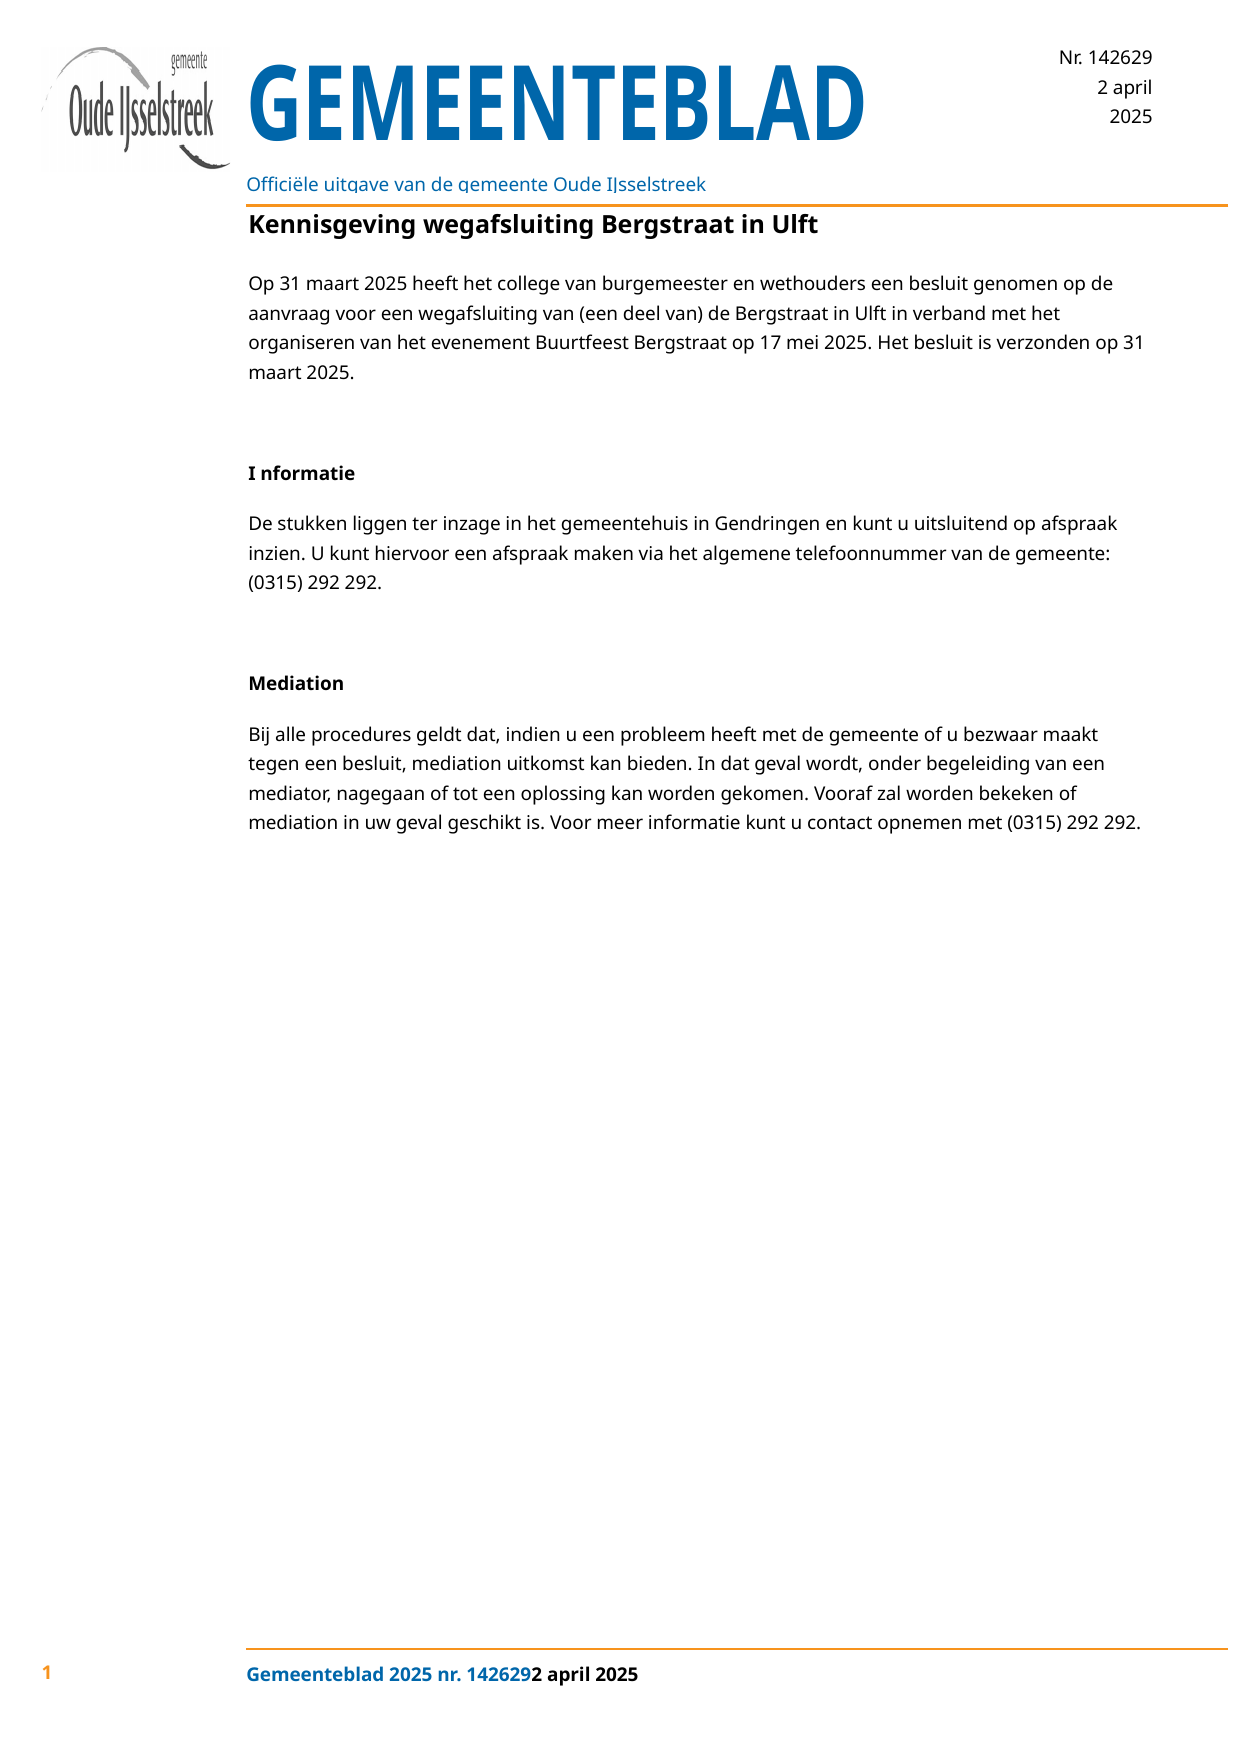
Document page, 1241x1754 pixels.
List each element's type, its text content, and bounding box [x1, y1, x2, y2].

text De stukken liggen ter inzage in het gemeentehuis in Gendringen en kunt u uitsluitend op afspraak inzien. U kunt hiervoor een afspraak maken via het algemene telefoonnummer van de gemeente: (0315) 292 292. [248, 510, 1152, 595]
text I nformatie [248, 460, 1152, 486]
text Kennisgeving wegafsluiting Bergstraat in Ulft [248, 207, 1152, 241]
text Mediation [248, 670, 1152, 696]
text Bij alle procedures geldt dat, indien u een probleem heeft met de gemeente of u bezwaar maakt tegen een besluit, mediation uitkomst kan bieden. In dat geval wordt, onder begeleiding van een mediator, nagegaan of tot een oplossing kan worden gekomen. Vooraf zal worden bekeken of mediation in uw geval geschikt is. Voor meer informatie kunt u contact opnemen met (0315) 292 292. [248, 721, 1152, 835]
text Op 31 maart 2025 heeft het college van burgemeester en wethouders een besluit genomen op de aanvraag voor een wegafsluiting van (een deel van) de Bergstraat in Ulft in verband met het organiseren van het evenement Buurtfeest Bergstraat op 17 mei 2025. Het besluit is verzonden op 31 maart 2025. [248, 270, 1152, 385]
picture [41, 47, 231, 172]
